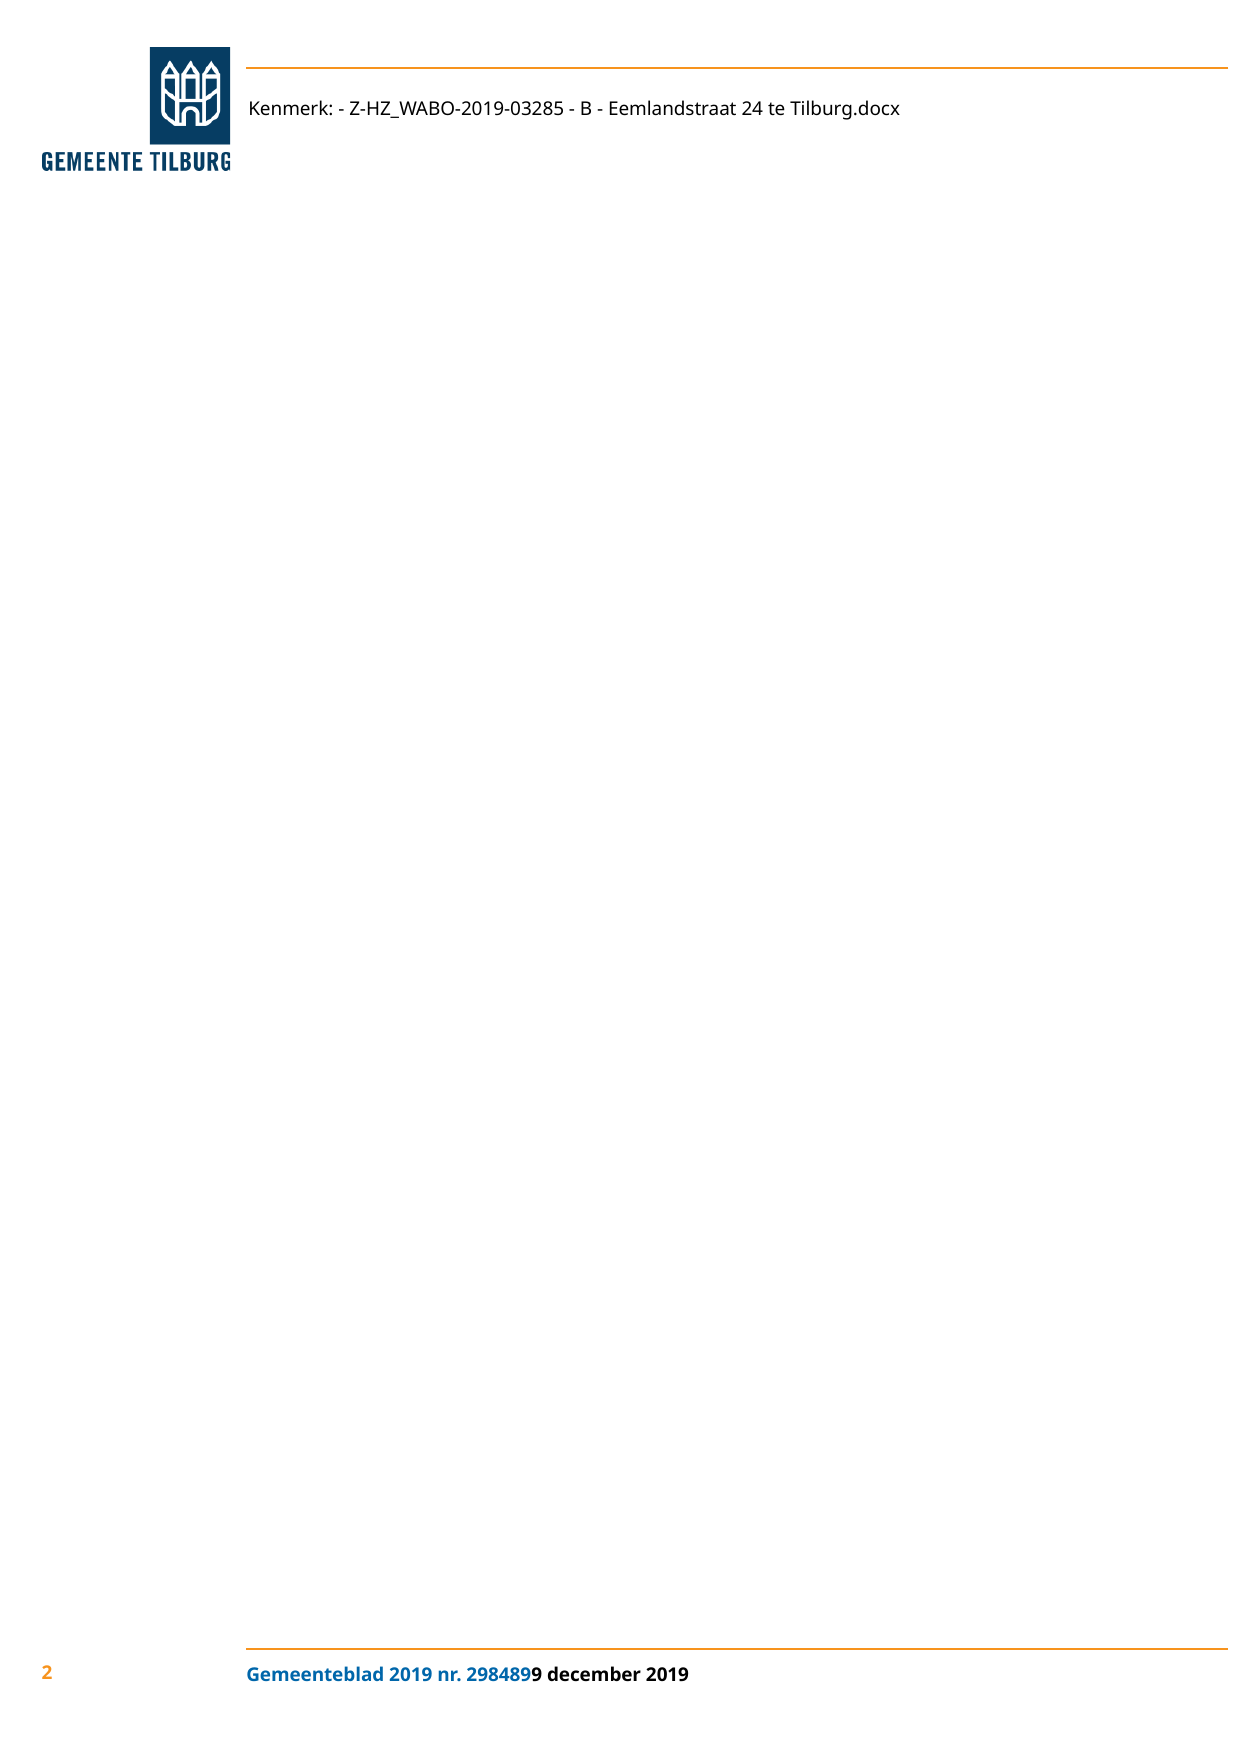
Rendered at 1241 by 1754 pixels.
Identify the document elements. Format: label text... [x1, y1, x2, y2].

text Kenmerk: - Z-HZ_WABO-2019-03285 - B - Eemlandstraat 24 te Tilburg.docx [248, 95, 1152, 121]
picture [41, 47, 231, 172]
